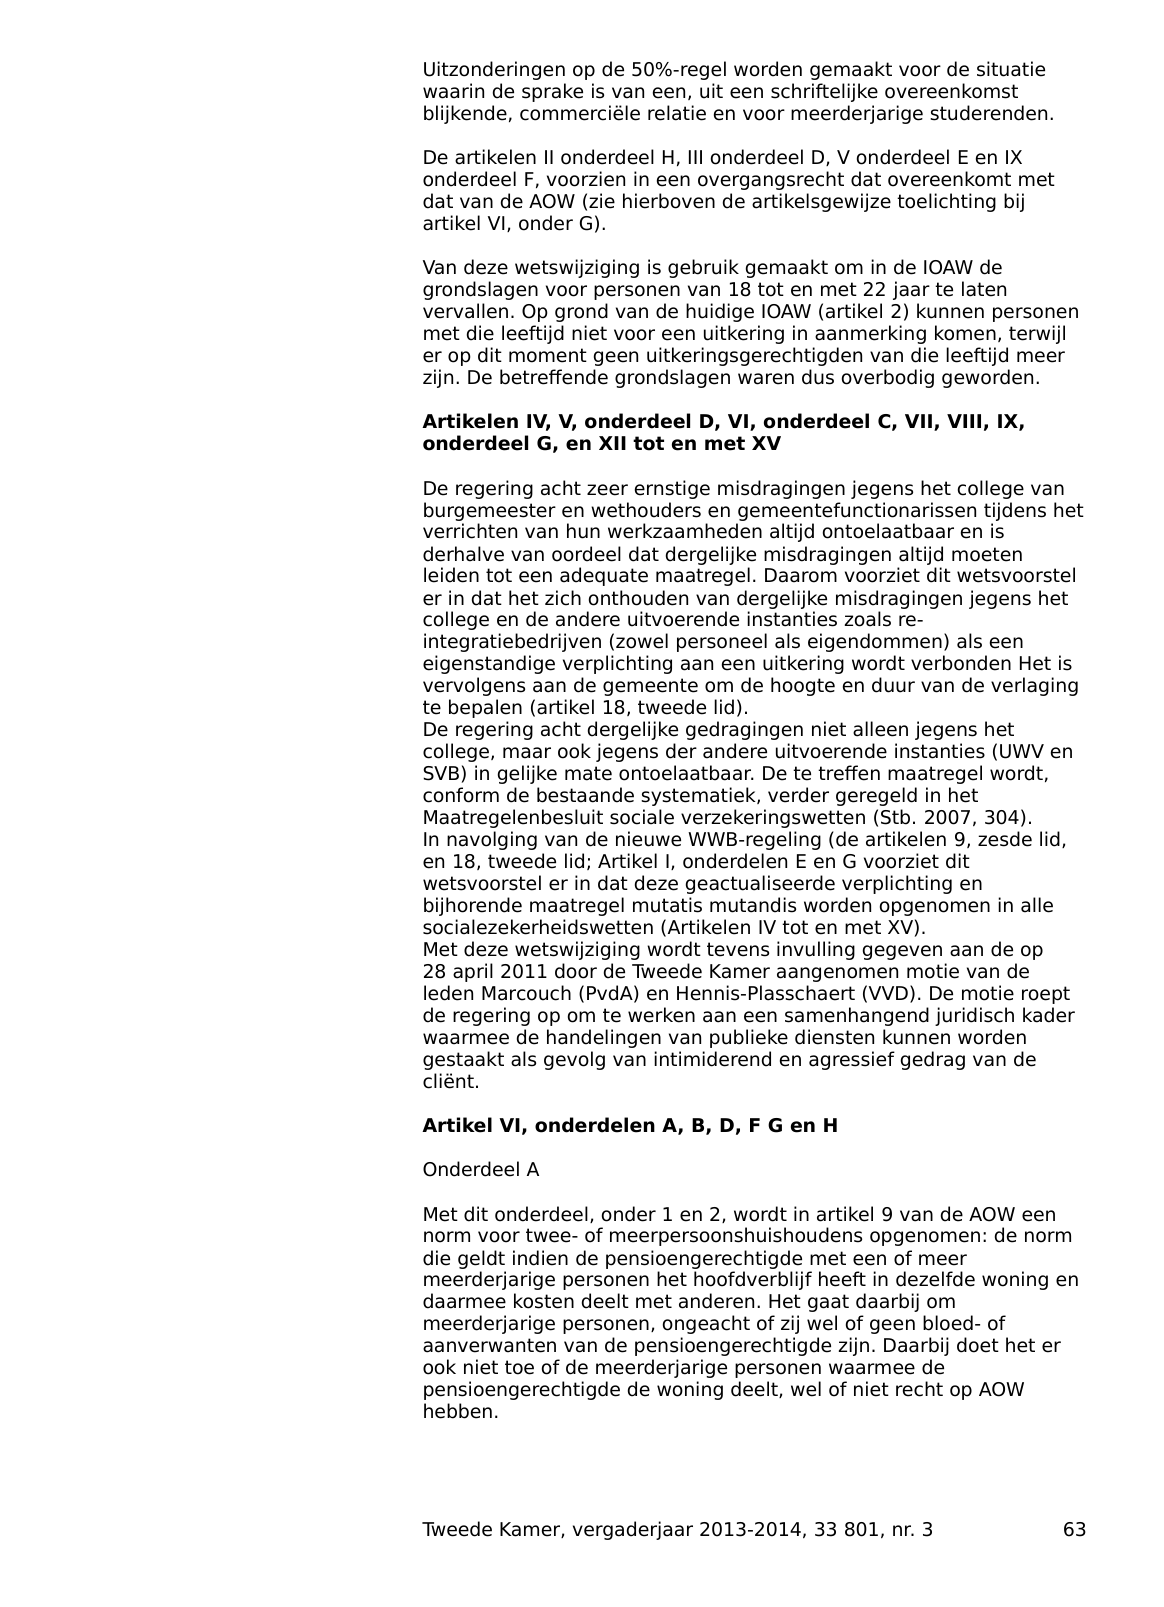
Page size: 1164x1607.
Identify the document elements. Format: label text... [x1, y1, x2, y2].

text Met dit onderdeel, onder 1 en 2, wordt in artikel 9 van de AOW een norm voor twee- of meerpersoonshuishoudens opgenomen: de norm die geldt indien de pensioengerechtigde met een of meer meerderjarige personen het hoofdverblijf heeft in dezelfde woning en daarmee kosten deelt met anderen. Het gaat daarbij om meerderjarige personen, ongeacht of zij wel of geen bloed- of aanverwanten van de pensioengerechtigde zijn. Daarbij doet het er ook niet toe of de meerderjarige personen waarmee de pensioengerechtigde de woning deelt, wel of niet recht op AOW hebben. [422, 1203, 1087, 1423]
text De regering acht dergelijke gedragingen niet alleen jegens het college, maar ook jegens der andere uitvoerende instanties (UWV en SVB) in gelijke mate ontoelaatbaar. De te treffen maatregel wordt, conform de bestaande systematiek, verder geregeld in het Maatregelenbesluit sociale verzekeringswetten (Stb. 2007, 304). [422, 719, 1087, 829]
subtitle Onderdeel A [422, 1159, 1087, 1181]
text In navolging van de nieuwe WWB-regeling (de artikelen 9, zesde lid, en 18, tweede lid; Artikel I, onderdelen E en G voorziet dit wetsvoorstel er in dat deze geactualiseerde verplichting en bijhorende maatregel mutatis mutandis worden opgenomen in alle socialezekerheidswetten (Artikelen IV tot en met XV). [422, 829, 1087, 939]
text Met deze wetswijziging wordt tevens invulling gegeven aan de op 28 april 2011 door de Tweede Kamer aangenomen motie van de leden Marcouch (PvdA) en Hennis-Plasschaert (VVD). De motie roept de regering op om te werken aan een samenhangend juridisch kader waarmee de handelingen van publieke diensten kunnen worden gestaakt als gevolg van intimiderend en agressief gedrag van de cliënt. [422, 939, 1087, 1093]
text De artikelen II onderdeel H, III onderdeel D, V onderdeel E en IX onderdeel F, voorzien in een overgangsrecht dat overeenkomt met dat van de AOW (zie hierboven de artikelsgewijze toelichting bij artikel VI, onder G). [422, 147, 1087, 235]
text Van deze wetswijziging is gebruik gemaakt om in de IOAW de grondslagen voor personen van 18 tot en met 22 jaar te laten vervallen. Op grond van de huidige IOAW (artikel 2) kunnen personen met die leeftijd niet voor een uitkering in aanmerking komen, terwijl er op dit moment geen uitkeringsgerechtigden van die leeftijd meer zijn. De betreffende grondslagen waren dus overbodig geworden. [422, 257, 1087, 389]
text Uitzonderingen op de 50%-regel worden gemaakt voor de situatie waarin de sprake is van een, uit een schriftelijke overeenkomst blijkende, commerciële relatie en voor meerderjarige studerenden. [422, 59, 1087, 125]
subtitle Artikel VI, onderdelen A, B, D, F G en H [422, 1115, 1087, 1137]
subtitle Artikelen IV, V, onderdeel D, VI, onderdeel C, VII, VIII, IX, onderdeel G, en XII tot en met XV [422, 411, 1087, 455]
text De regering acht zeer ernstige misdragingen jegens het college van burgemeester en wethouders en gemeentefunctionarissen tijdens het verrichten van hun werkzaamheden altijd ontoelaatbaar en is derhalve van oordeel dat dergelijke misdragingen altijd moeten leiden tot een adequate maatregel. Daarom voorziet dit wetsvoorstel er in dat het zich onthouden van dergelijke misdragingen jegens het college en de andere uitvoerende instanties zoals re-integratiebedrijven (zowel personeel als eigendommen) als een eigenstandige verplichting aan een uitkering wordt verbonden Het is vervolgens aan de gemeente om de hoogte en duur van de verlaging te bepalen (artikel 18, tweede lid). [422, 477, 1087, 719]
